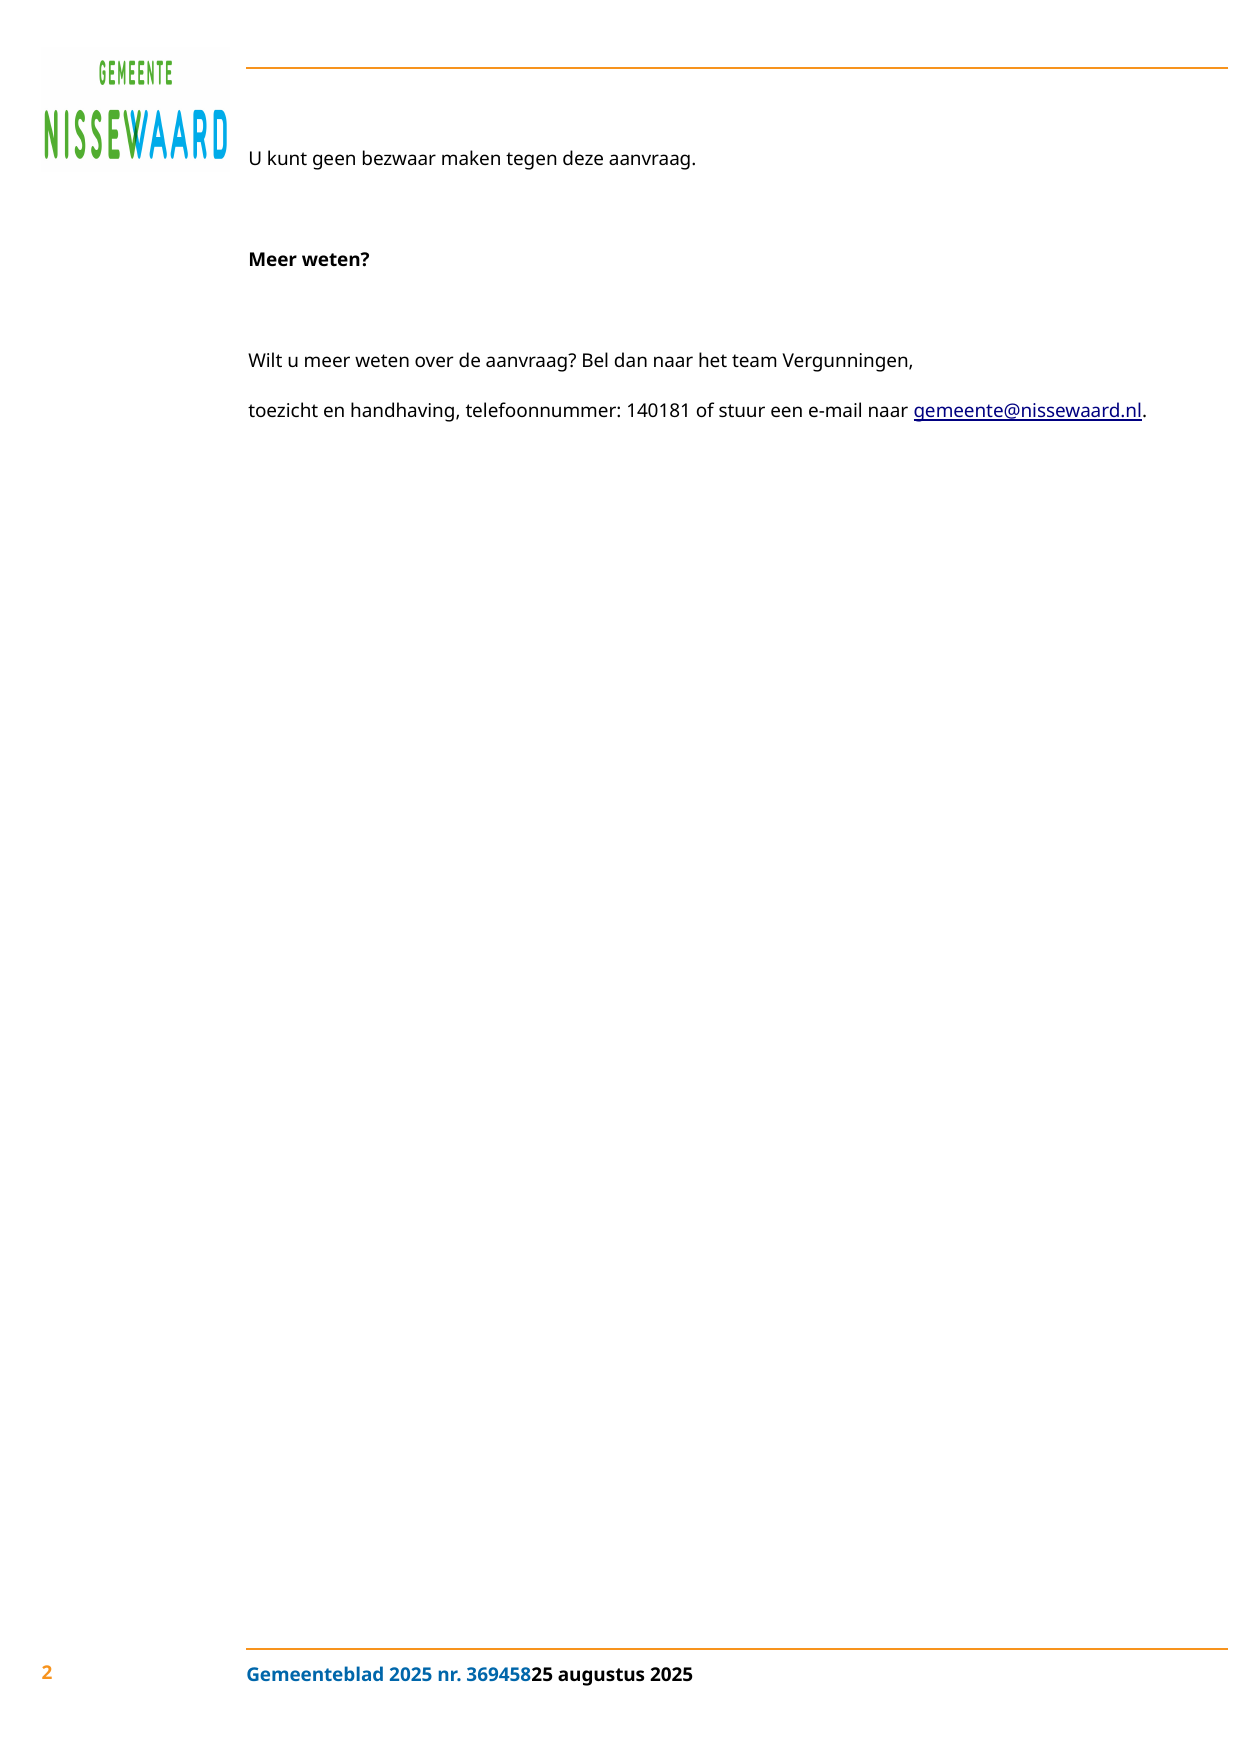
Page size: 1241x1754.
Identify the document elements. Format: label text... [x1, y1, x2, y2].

text Wilt u meer weten over de aanvraag? Bel dan naar het team Vergunningen, [248, 347, 1152, 373]
picture [41, 47, 231, 172]
text toezicht en handhaving, telefoonnummer: 140181 of stuur een e-mail naar gemeente@nissewaard.nl. [248, 397, 1152, 423]
text Meer weten? [248, 246, 1152, 272]
text U kunt geen bezwaar maken tegen deze aanvraag. [248, 145, 1152, 171]
